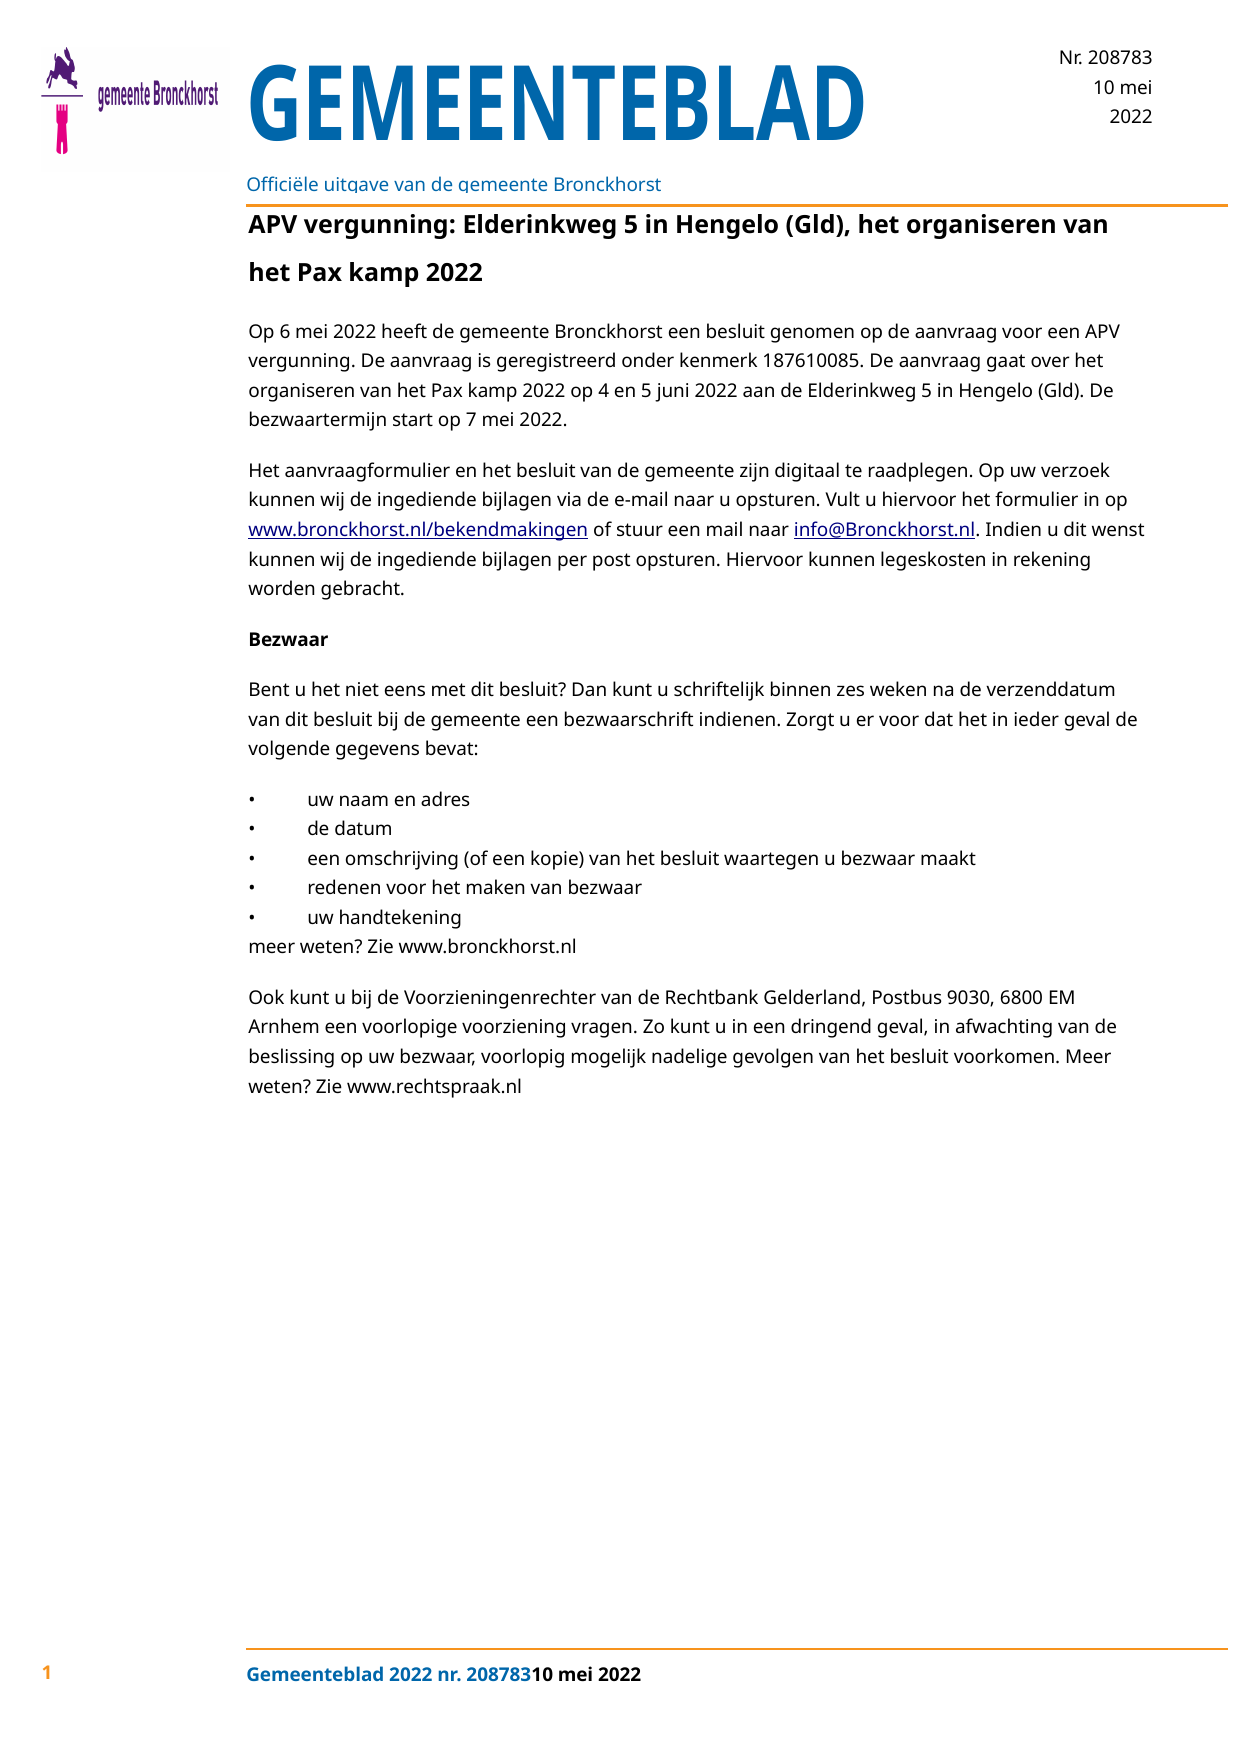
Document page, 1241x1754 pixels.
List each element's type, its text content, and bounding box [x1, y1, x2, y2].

text Bent u het niet eens met dit besluit? Dan kunt u schriftelijk binnen zes weken na de verzenddatum van dit besluit bij de gemeente een bezwaarschrift indienen. Zorgt u er voor dat het in ieder geval de volgende gegevens bevat: [248, 676, 1152, 761]
text Het aanvraagformulier en het besluit van de gemeente zijn digitaal te raadplegen. Op uw verzoek kunnen wij de ingediende bijlagen via de e-mail naar u opsturen. Vult u hiervoor het formulier in op www.bronckhorst.nl/bekendmakingen of stuur een mail naar info@Bronckhorst.nl. Indien u dit wenst kunnen wij de ingediende bijlagen per post opsturen. Hiervoor kunnen legeskosten in rekening worden gebracht. [248, 457, 1152, 601]
picture [41, 47, 231, 172]
list een omschrijving (of een kopie) van het besluit waartegen u bezwaar maakt [248, 845, 1152, 871]
text APV vergunning: Elderinkweg 5 in Hengelo (Gld), het organiseren van het Pax kamp 2022 [248, 207, 1152, 288]
text Ook kunt u bij de Voorzieningenrechter van de Rechtbank Gelderland, Postbus 9030, 6800 EM Arnhem een voorlopige voorziening vragen. Zo kunt u in een dringend geval, in afwachting van de beslissing op uw bezwaar, voorlopig mogelijk nadelige gevolgen van het besluit voorkomen. Meer weten? Zie www.rechtspraak.nl [248, 984, 1152, 1099]
text Op 6 mei 2022 heeft de gemeente Bronckhorst een besluit genomen op de aanvraag voor een APV vergunning. De aanvraag is geregistreerd onder kenmerk 187610085. De aanvraag gaat over het organiseren van het Pax kamp 2022 op 4 en 5 juni 2022 aan de Elderinkweg 5 in Hengelo (Gld). De bezwaartermijn start op 7 mei 2022. [248, 318, 1152, 432]
list de datum [248, 815, 1152, 841]
list redenen voor het maken van bezwaar [248, 874, 1152, 900]
list uw handtekening [248, 904, 1152, 930]
list uw naam en adres [248, 786, 1152, 812]
text meer weten? Zie www.bronckhorst.nl [248, 934, 1152, 959]
text Bezwaar [248, 626, 1152, 652]
